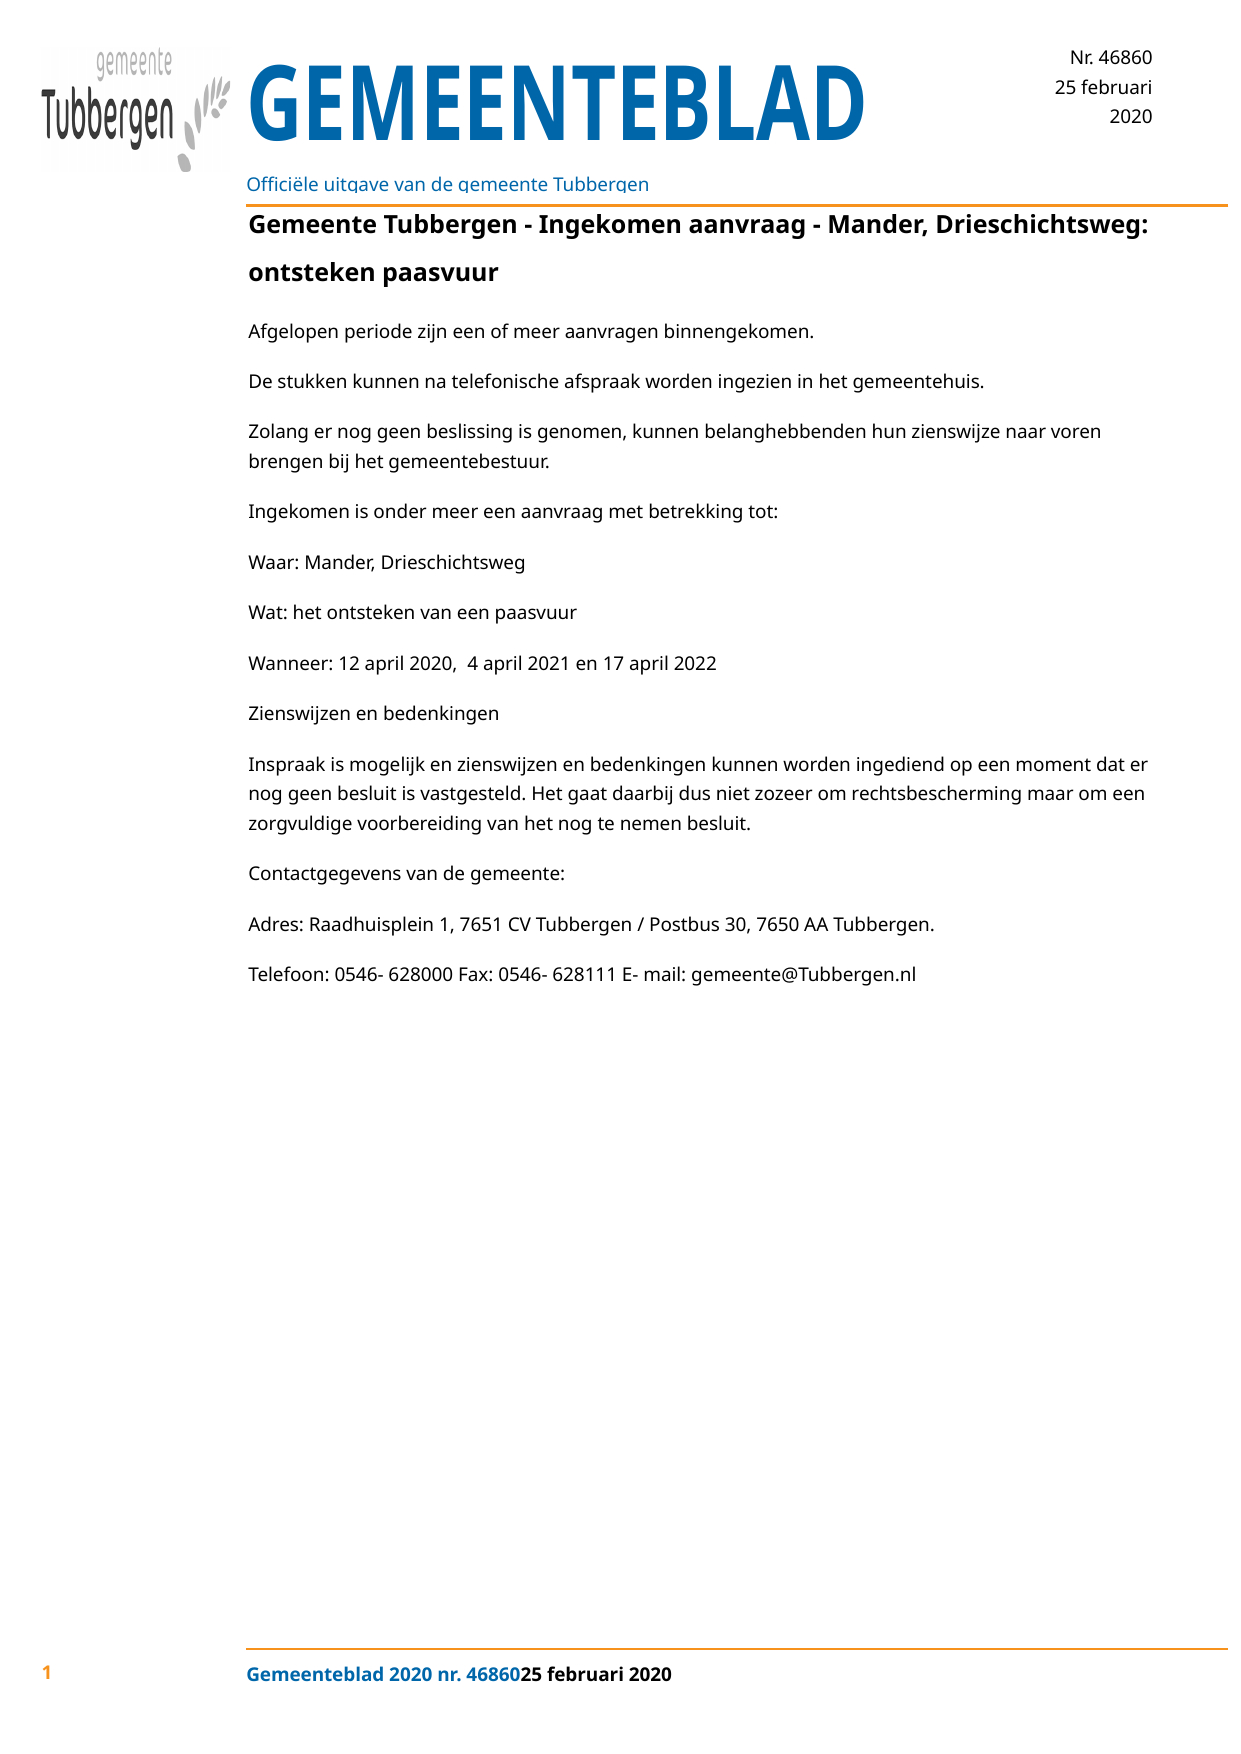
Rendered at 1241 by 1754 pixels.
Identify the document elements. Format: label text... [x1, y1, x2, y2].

text De stukken kunnen na telefonische afspraak worden ingezien in het gemeentehuis. [248, 368, 1152, 394]
text Afgelopen periode zijn een of meer aanvragen binnengekomen. [248, 318, 1152, 344]
text Ingekomen is onder meer een aanvraag met betrekking tot: [248, 499, 1152, 524]
text Wat: het ontsteken van een paasvuur [248, 599, 1152, 625]
text Adres: Raadhuisplein 1, 7651 CV Tubbergen / Postbus 30, 7650 AA Tubbergen. [248, 911, 1152, 937]
text Telefoon: 0546- 628000 Fax: 0546- 628111 E- mail: gemeente@Tubbergen.nl [248, 961, 1152, 987]
picture [41, 47, 231, 172]
text Zienswijzen en bedenkingen [248, 700, 1152, 726]
text Contactgegevens van de gemeente: [248, 860, 1152, 886]
text Zolang er nog geen beslissing is genomen, kunnen belanghebbenden hun zienswijze naar voren brengen bij het gemeentebestuur. [248, 419, 1152, 474]
text Inspraak is mogelijk en zienswijzen en bedenkingen kunnen worden ingediend op een moment dat er nog geen besluit is vastgesteld. Het gaat daarbij dus niet zozeer om rechtsbescherming maar om een zorgvuldige voorbereiding van het nog te nemen besluit. [248, 751, 1152, 836]
text Waar: Mander, Drieschichtsweg [248, 549, 1152, 575]
text Wanneer: 12 april 2020, 4 april 2021 en 17 april 2022 [248, 650, 1152, 676]
text Gemeente Tubbergen - Ingekomen aanvraag - Mander, Drieschichtsweg: ontsteken paasvuur [248, 207, 1152, 288]
